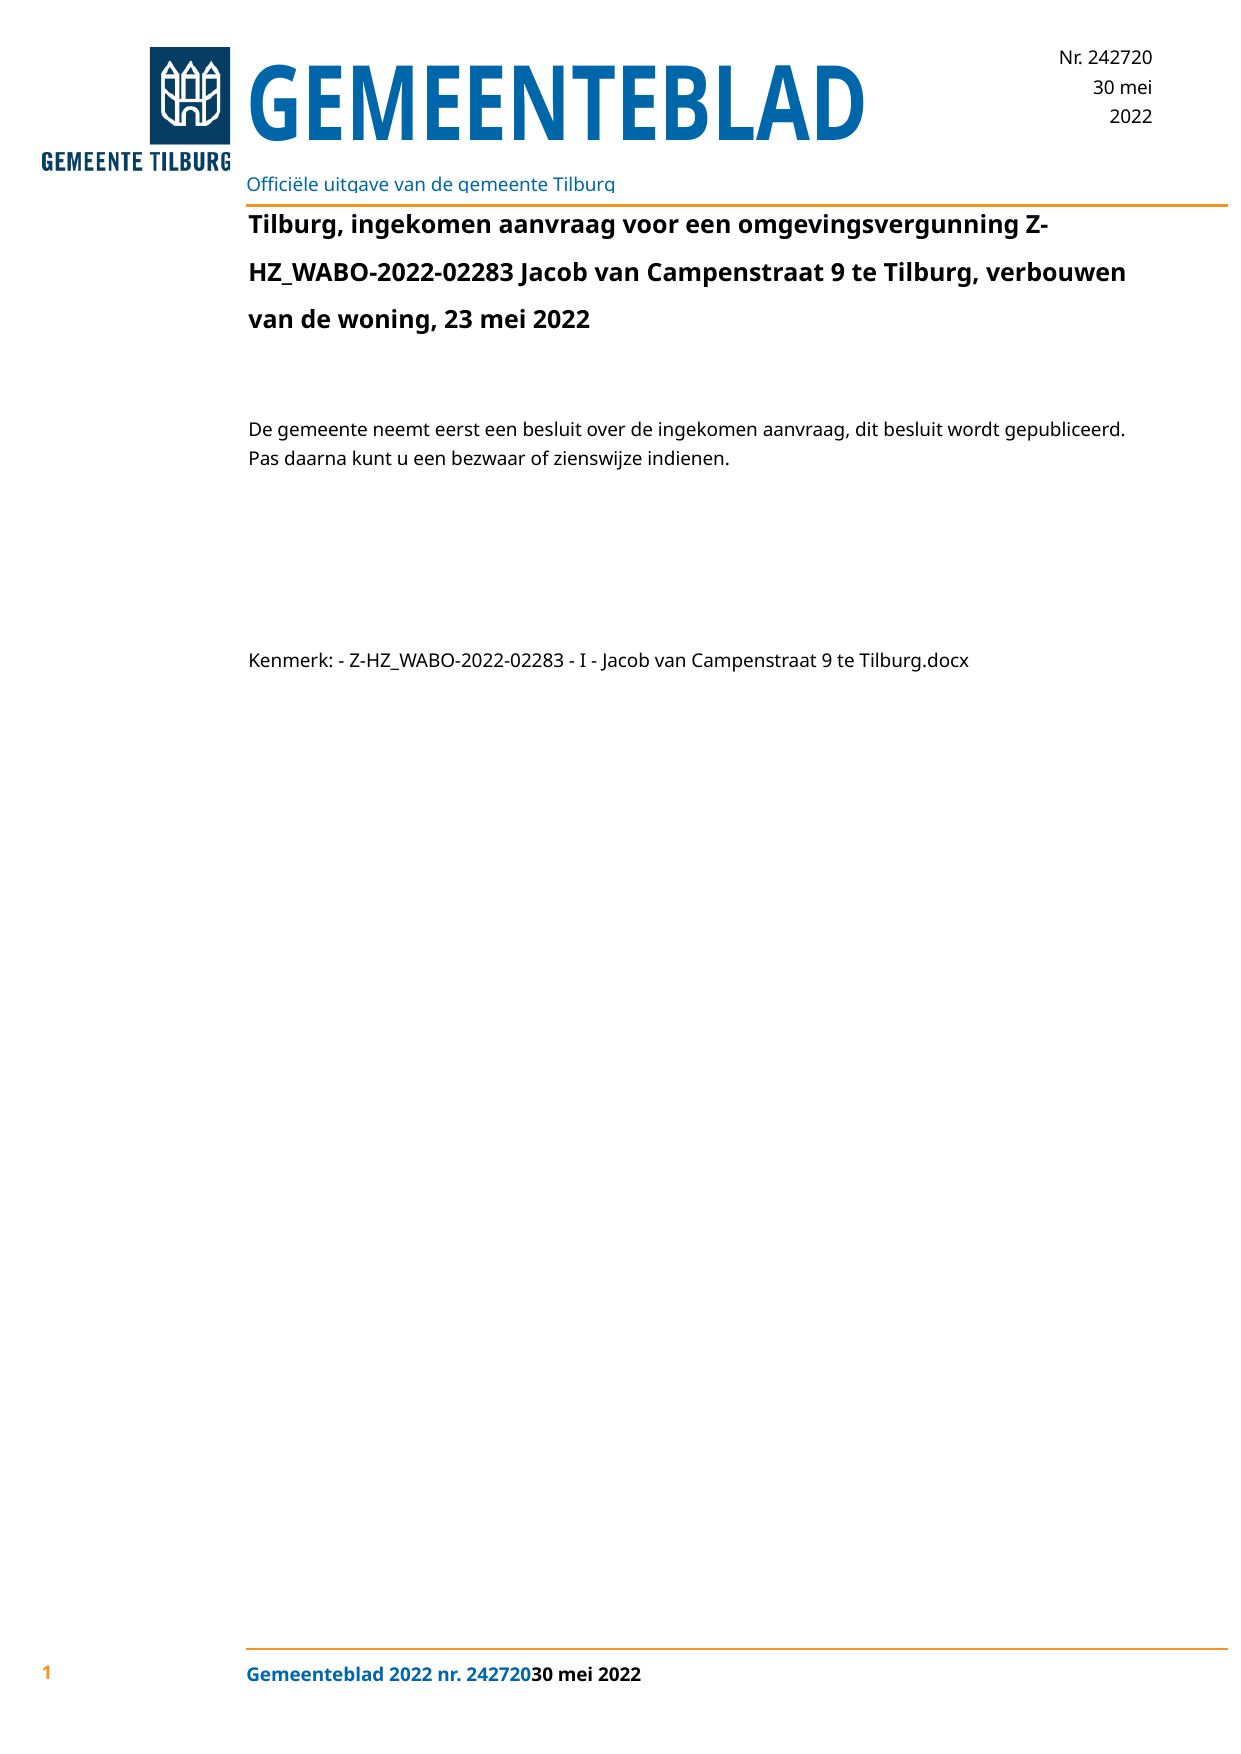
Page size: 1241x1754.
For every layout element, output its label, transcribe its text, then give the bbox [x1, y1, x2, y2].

text Kenmerk: - Z-HZ_WABO-2022-02283 - I - Jacob van Campenstraat 9 te Tilburg.docx [248, 647, 1152, 673]
picture [41, 47, 231, 172]
text Tilburg, ingekomen aanvraag voor een omgevingsvergunning Z-HZ_WABO-2022-02283 Jacob van Campenstraat 9 te Tilburg, verbouwen van de woning, 23 mei 2022 [248, 207, 1152, 336]
text De gemeente neemt eerst een besluit over de ingekomen aanvraag, dit besluit wordt gepubliceerd. Pas daarna kunt u een bezwaar of zienswijze indienen. [248, 416, 1152, 471]
